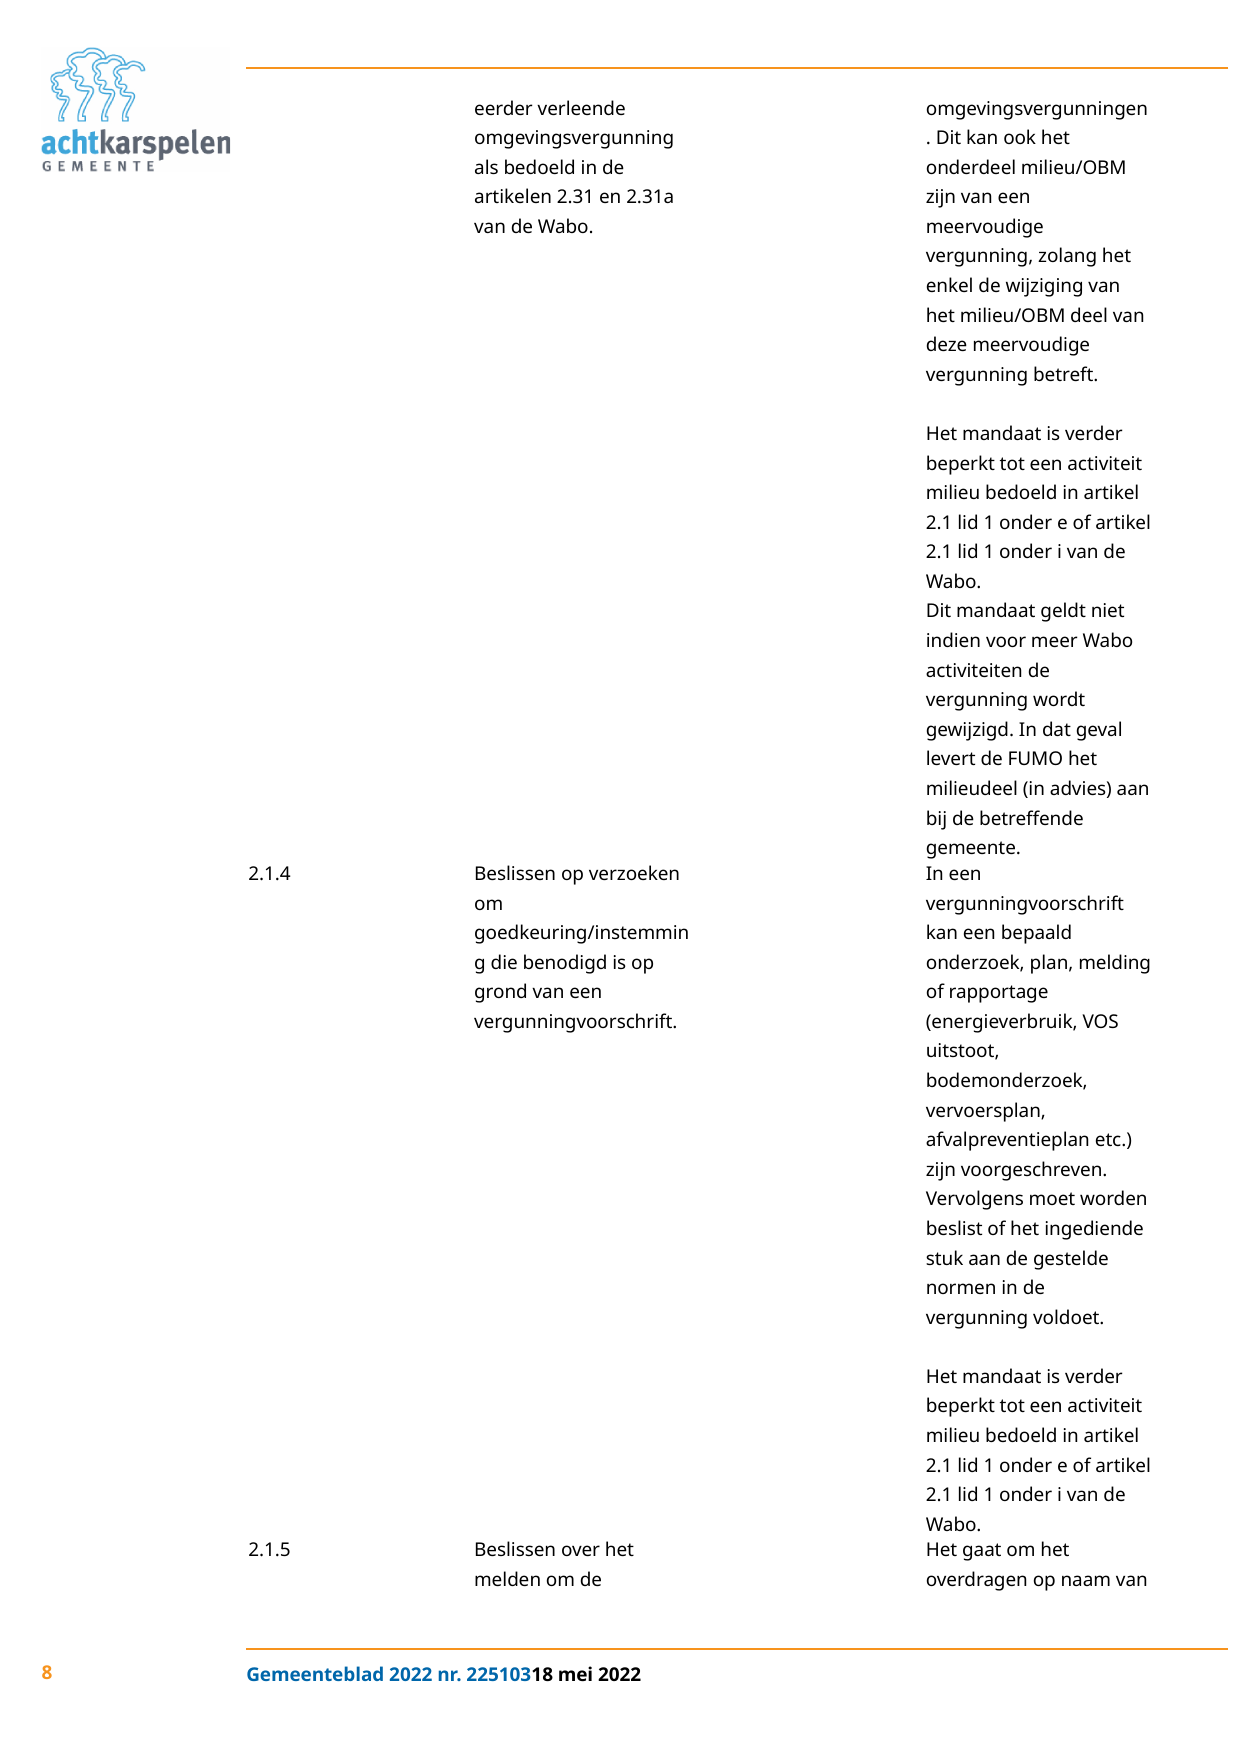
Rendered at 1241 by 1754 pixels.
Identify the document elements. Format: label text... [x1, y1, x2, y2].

table_cell [700, 860, 926, 1537]
table_cell Beslissen op verzoeken om goedkeuring/instemming die benodigd is op grond van een vergunningvoorschrift. [474, 860, 700, 1537]
table_cell In een vergunningvoorschrift kan een bepaald onderzoek, plan, melding of rapportage (energieverbruik, VOS uitstoot, bodemonderzoek, vervoersplan, afvalpreventieplan etc.) zijn voorgeschreven. Vervolgens moet worden beslist of het ingediende stuk aan de gestelde normen in de vergunning voldoet. Het mandaat is verder beperkt tot een activiteit milieu bedoeld in artikel 2.1 lid 1 onder e of artikel 2.1 lid 1 onder i van de Wabo. [926, 860, 1152, 1537]
table_cell 2.1.4 [248, 860, 474, 1537]
table_cell [700, 95, 926, 860]
table_cell 2.1.5 [248, 1537, 474, 1592]
table_cell Het gaat om het overdragen op naam van [926, 1537, 1152, 1592]
table_cell [248, 95, 474, 860]
table_cell Beslissen over het melden om de [474, 1537, 700, 1592]
table_cell eerder verleende omgevingsvergunning als bedoeld in de artikelen 2.31 en 2.31a van de Wabo. [474, 95, 700, 860]
table_cell [700, 1537, 926, 1592]
picture [41, 47, 231, 172]
table_cell omgevingsvergunningen. Dit kan ook het onderdeel milieu/OBM zijn van een meervoudige vergunning, zolang het enkel de wijziging van het milieu/OBM deel van deze meervoudige vergunning betreft. Het mandaat is verder beperkt tot een activiteit milieu bedoeld in artikel 2.1 lid 1 onder e of artikel 2.1 lid 1 onder i van de Wabo. Dit mandaat geldt niet indien voor meer Wabo activiteiten de vergunning wordt gewijzigd. In dat geval levert de FUMO het milieudeel (in advies) aan bij de betreffende gemeente. [926, 95, 1152, 860]
